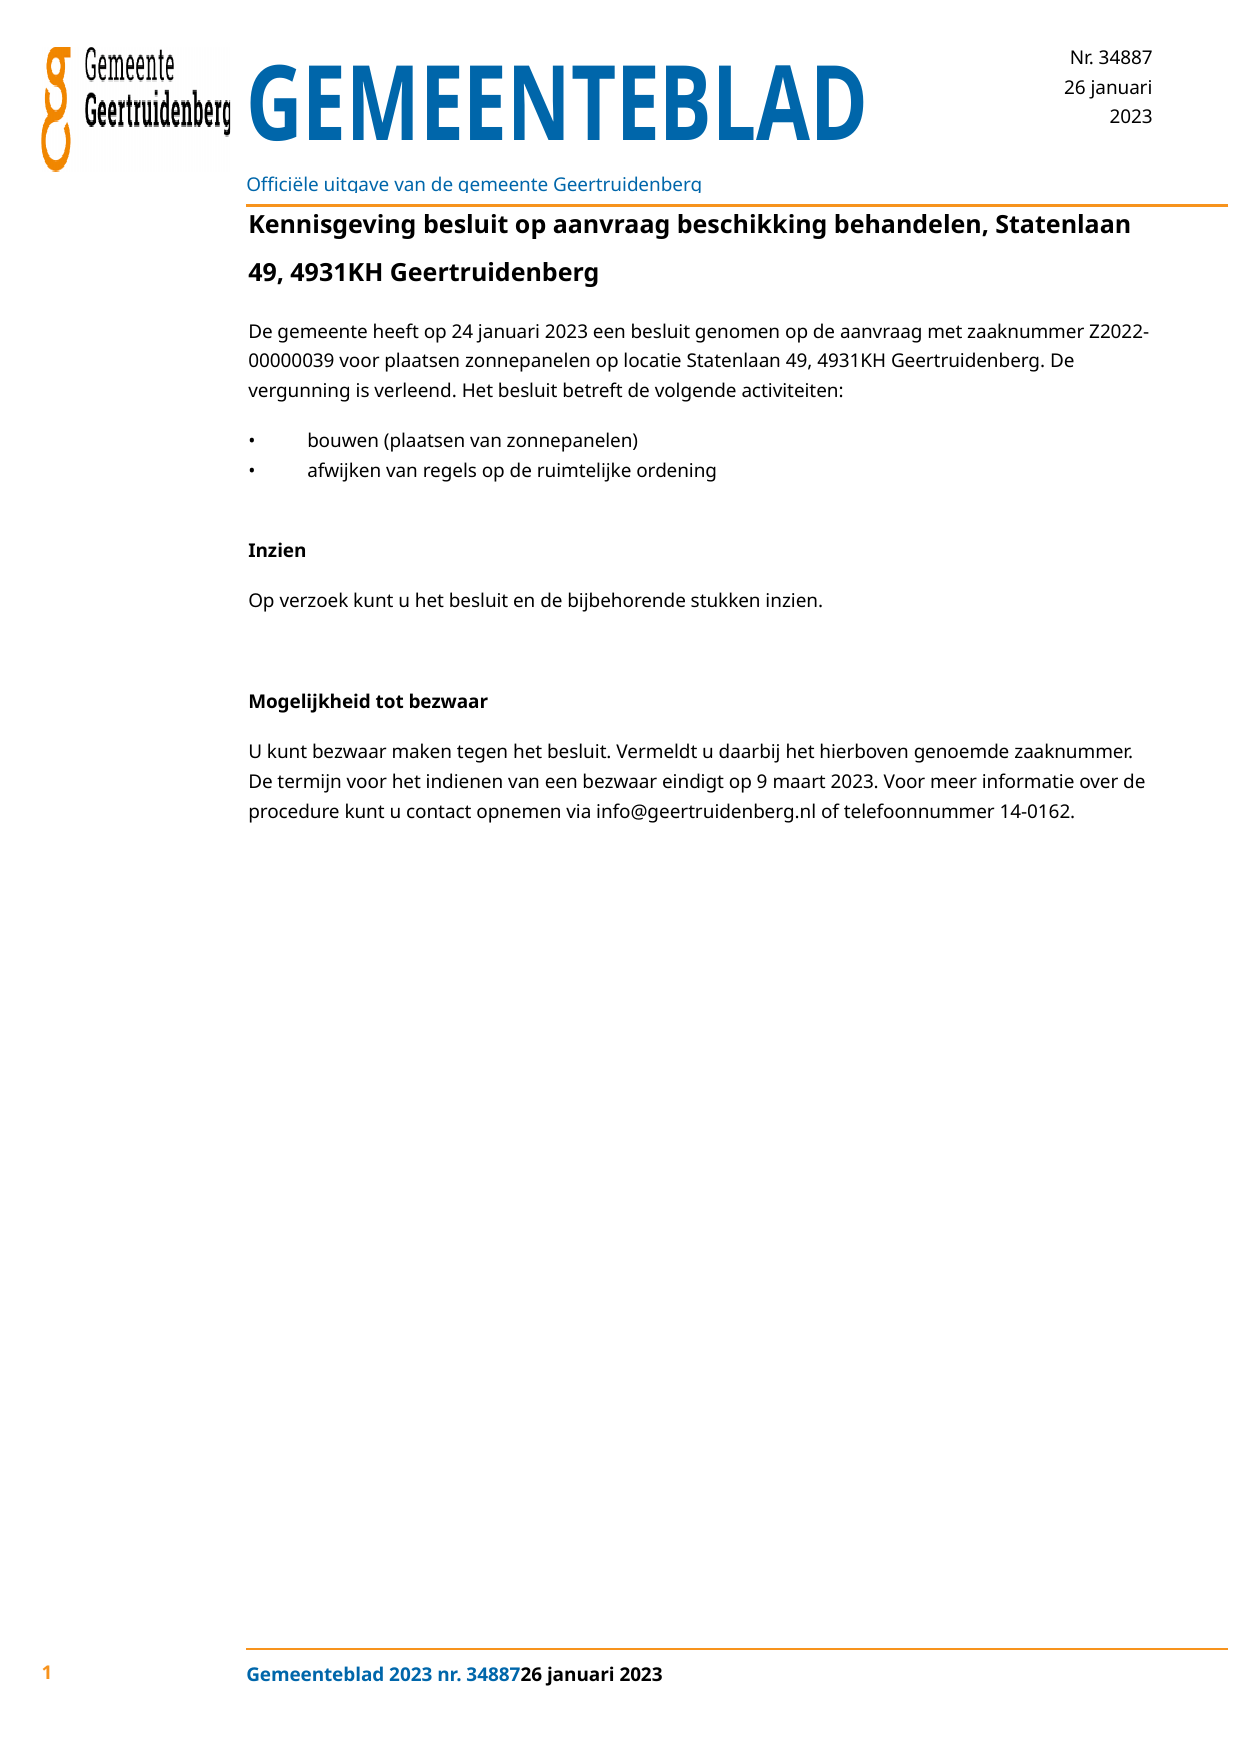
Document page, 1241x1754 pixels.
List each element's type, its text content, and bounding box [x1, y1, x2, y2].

text Inzien [248, 537, 1152, 563]
text Mogelijkheid tot bezwaar [248, 688, 1152, 714]
text U kunt bezwaar maken tegen het besluit. Vermeldt u daarbij het hierboven genoemde zaaknummer. De termijn voor het indienen van een bezwaar eindigt op 9 maart 2023. Voor meer informatie over de procedure kunt u contact opnemen via info@geertruidenberg.nl of telefoonnummer 14-0162. [248, 739, 1152, 824]
picture [41, 47, 231, 172]
text De gemeente heeft op 24 januari 2023 een besluit genomen op de aanvraag met zaaknummer Z2022-00000039 voor plaatsen zonnepanelen op locatie Statenlaan 49, 4931KH Geertruidenberg. De vergunning is verleend. Het besluit betreft de volgende activiteiten: [248, 318, 1152, 403]
list afwijken van regels op de ruimtelijke ordening [248, 457, 1152, 483]
text Kennisgeving besluit op aanvraag beschikking behandelen, Statenlaan 49, 4931KH Geertruidenberg [248, 207, 1152, 288]
list bouwen (plaatsen van zonnepanelen) [248, 427, 1152, 453]
text Op verzoek kunt u het besluit en de bijbehorende stukken inzien. [248, 587, 1152, 613]
